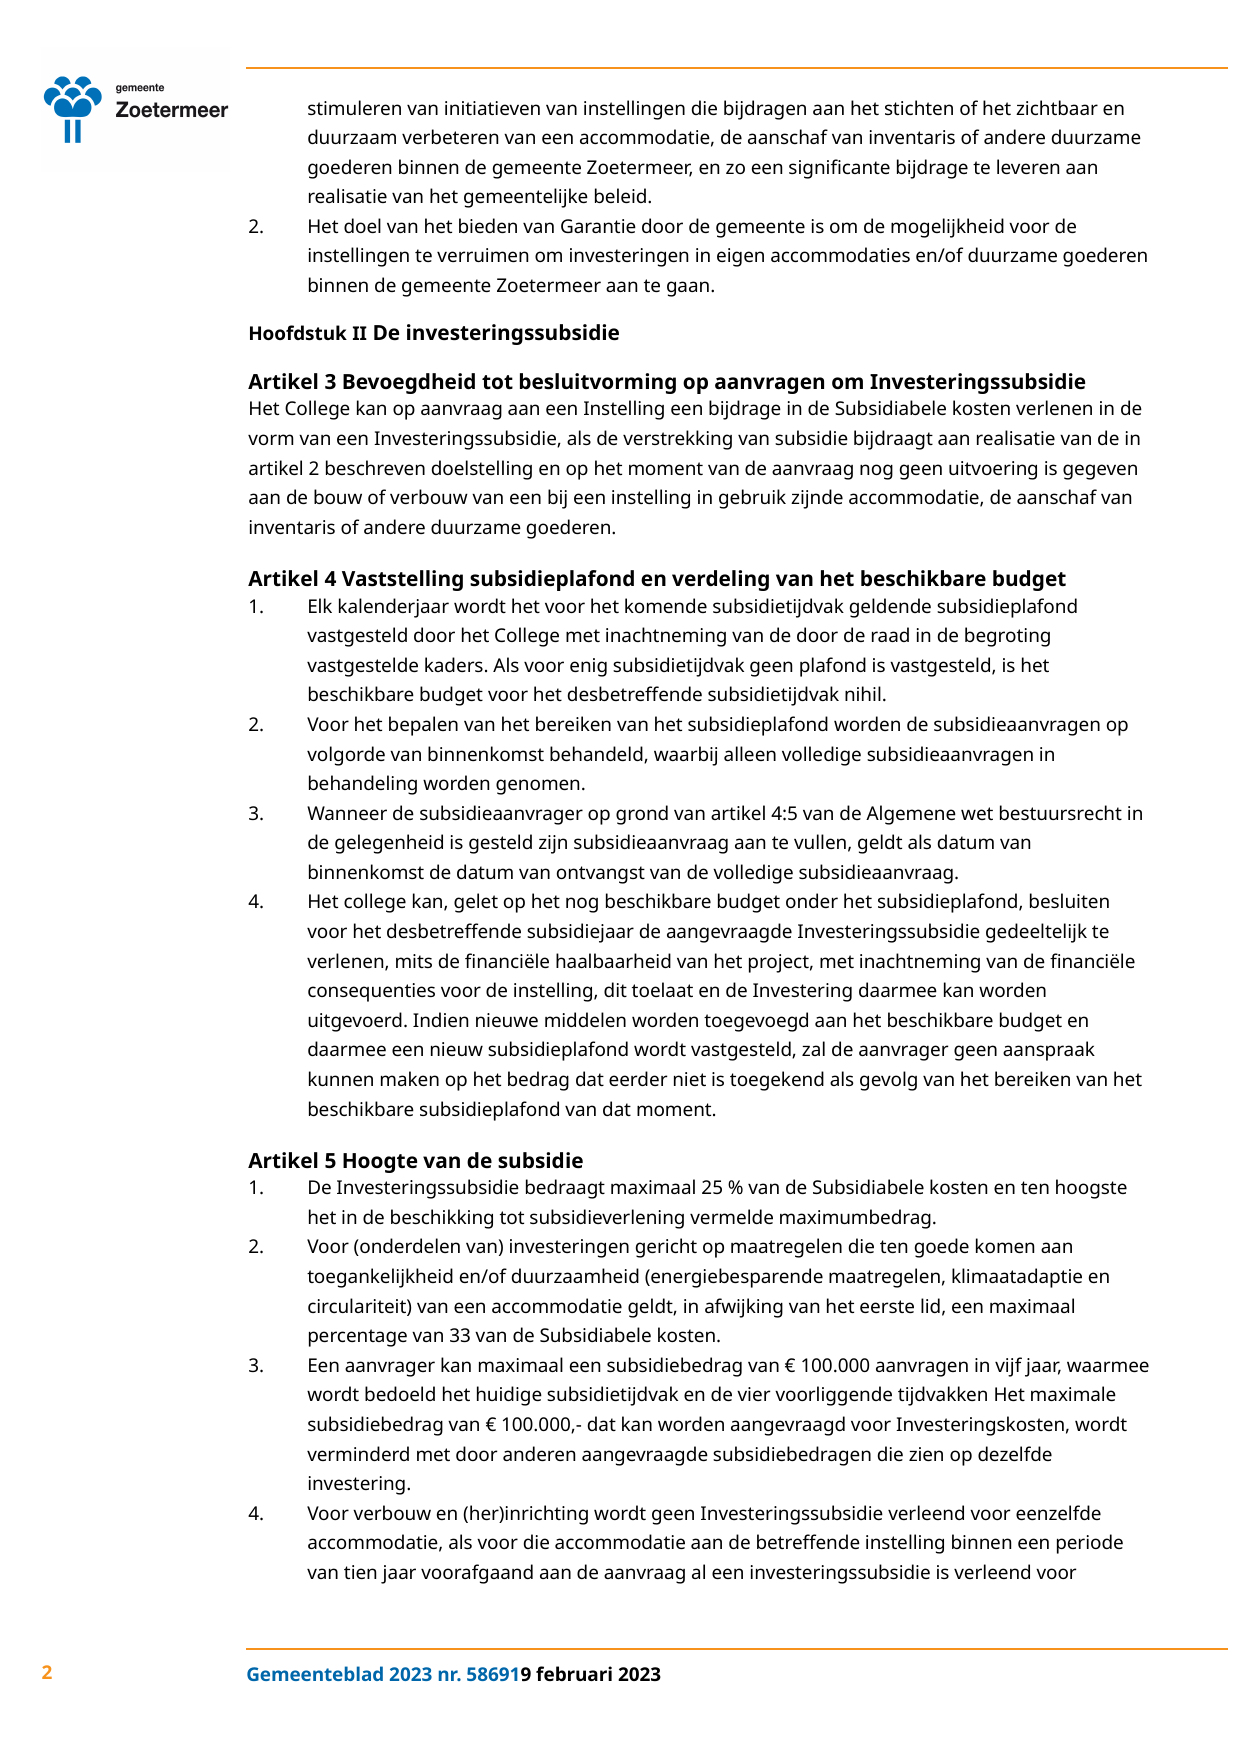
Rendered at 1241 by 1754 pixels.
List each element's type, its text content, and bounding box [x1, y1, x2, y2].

list Elk kalenderjaar wordt het voor het komende subsidietijdvak geldende subsidieplafond vastgesteld door het College met inachtneming van de door de raad in de begroting vastgestelde kaders. Als voor enig subsidietijdvak geen plafond is vastgesteld, is het beschikbare budget voor het desbetreffende subsidietijdvak nihil. [248, 593, 1152, 707]
list De Investeringssubsidie bedraagt maximaal 25 % van de Subsidiabele kosten en ten hoogste het in de beschikking tot subsidieverlening vermelde maximumbedrag. [248, 1174, 1152, 1230]
list Het college kan, gelet op het nog beschikbare budget onder het subsidieplafond, besluiten voor het desbetreffende subsidiejaar de aangevraagde Investeringssubsidie gedeeltelijk te verlenen, mits de financiële haalbaarheid van het project, met inachtneming van de financiële consequenties voor de instelling, dit toelaat en de Investering daarmee kan worden uitgevoerd. Indien nieuwe middelen worden toegevoegd aan het beschikbare budget en daarmee een nieuw subsidieplafond wordt vastgesteld, zal de aanvrager geen aanspraak kunnen maken op het bedrag dat eerder niet is toegekend als gevolg van het bereiken van het beschikbare subsidieplafond van dat moment. [248, 889, 1152, 1121]
list Het doel van het bieden van Garantie door de gemeente is om de mogelijkheid voor de instellingen te verruimen om investeringen in eigen accommodaties en/of duurzame goederen binnen de gemeente Zoetermeer aan te gaan. [248, 213, 1152, 298]
list Voor het bepalen van het bereiken van het subsidieplafond worden de subsidieaanvragen op volgorde van binnenkomst behandeld, waarbij alleen volledige subsidieaanvragen in behandeling worden genomen. [248, 711, 1152, 796]
list Een aanvrager kan maximaal een subsidiebedrag van € 100.000 aanvragen in vijf jaar, waarmee wordt bedoeld het huidige subsidietijdvak en de vier voorliggende tijdvakken Het maximale subsidiebedrag van € 100.000,- dat kan worden aangevraagd voor Investeringskosten, wordt verminderd met door anderen aangevraagde subsidiebedragen die zien op dezelfde investering. [248, 1352, 1152, 1496]
list Wanneer de subsidieaanvrager op grond van artikel 4:5 van de Algemene wet bestuursrecht in de gelegenheid is gesteld zijn subsidieaanvraag aan te vullen, geldt als datum van binnenkomst de datum van ontvangst van de volledige subsidieaanvraag. [248, 800, 1152, 885]
text Artikel 3 Bevoegdheid tot besluitvorming op aanvragen om Investeringssubsidie [248, 367, 1152, 396]
text Hoofdstuk II De investeringssubsidie [248, 318, 1152, 346]
list Voor verbouw en (her)inrichting wordt geen Investeringssubsidie verleend voor eenzelfde accommodatie, als voor die accommodatie aan de betreffende instelling binnen een periode van tien jaar voorafgaand aan de aanvraag al een investeringssubsidie is verleend voor [248, 1500, 1152, 1585]
text Artikel 5 Hoogte van de subsidie [248, 1146, 1152, 1174]
list Voor (onderdelen van) investeringen gericht op maatregelen die ten goede komen aan toegankelijkheid en/of duurzaamheid (energiebesparende maatregelen, klimaatadaptie en circulariteit) van een accommodatie geldt, in afwijking van het eerste lid, een maximaal percentage van 33 van de Subsidiabele kosten. [248, 1234, 1152, 1348]
picture [41, 47, 231, 172]
text Artikel 4 Vaststelling subsidieplafond en verdeling van het beschikbare budget [248, 564, 1152, 593]
text Het College kan op aanvraag aan een Instelling een bijdrage in de Subsidiabele kosten verlenen in de vorm van een Investeringssubsidie, als de verstrekking van subsidie bijdraagt aan realisatie van de in artikel 2 beschreven doelstelling en op het moment van de aanvraag nog geen uitvoering is gegeven aan de bouw of verbouw van een bij een instelling in gebruik zijnde accommodatie, de aanschaf van inventaris of andere duurzame goederen. [248, 396, 1152, 540]
list stimuleren van initiatieven van instellingen die bijdragen aan het stichten of het zichtbaar en duurzaam verbeteren van een accommodatie, de aanschaf van inventaris of andere duurzame goederen binnen de gemeente Zoetermeer, en zo een significante bijdrage te leveren aan realisatie van het gemeentelijke beleid. [248, 95, 1152, 209]
